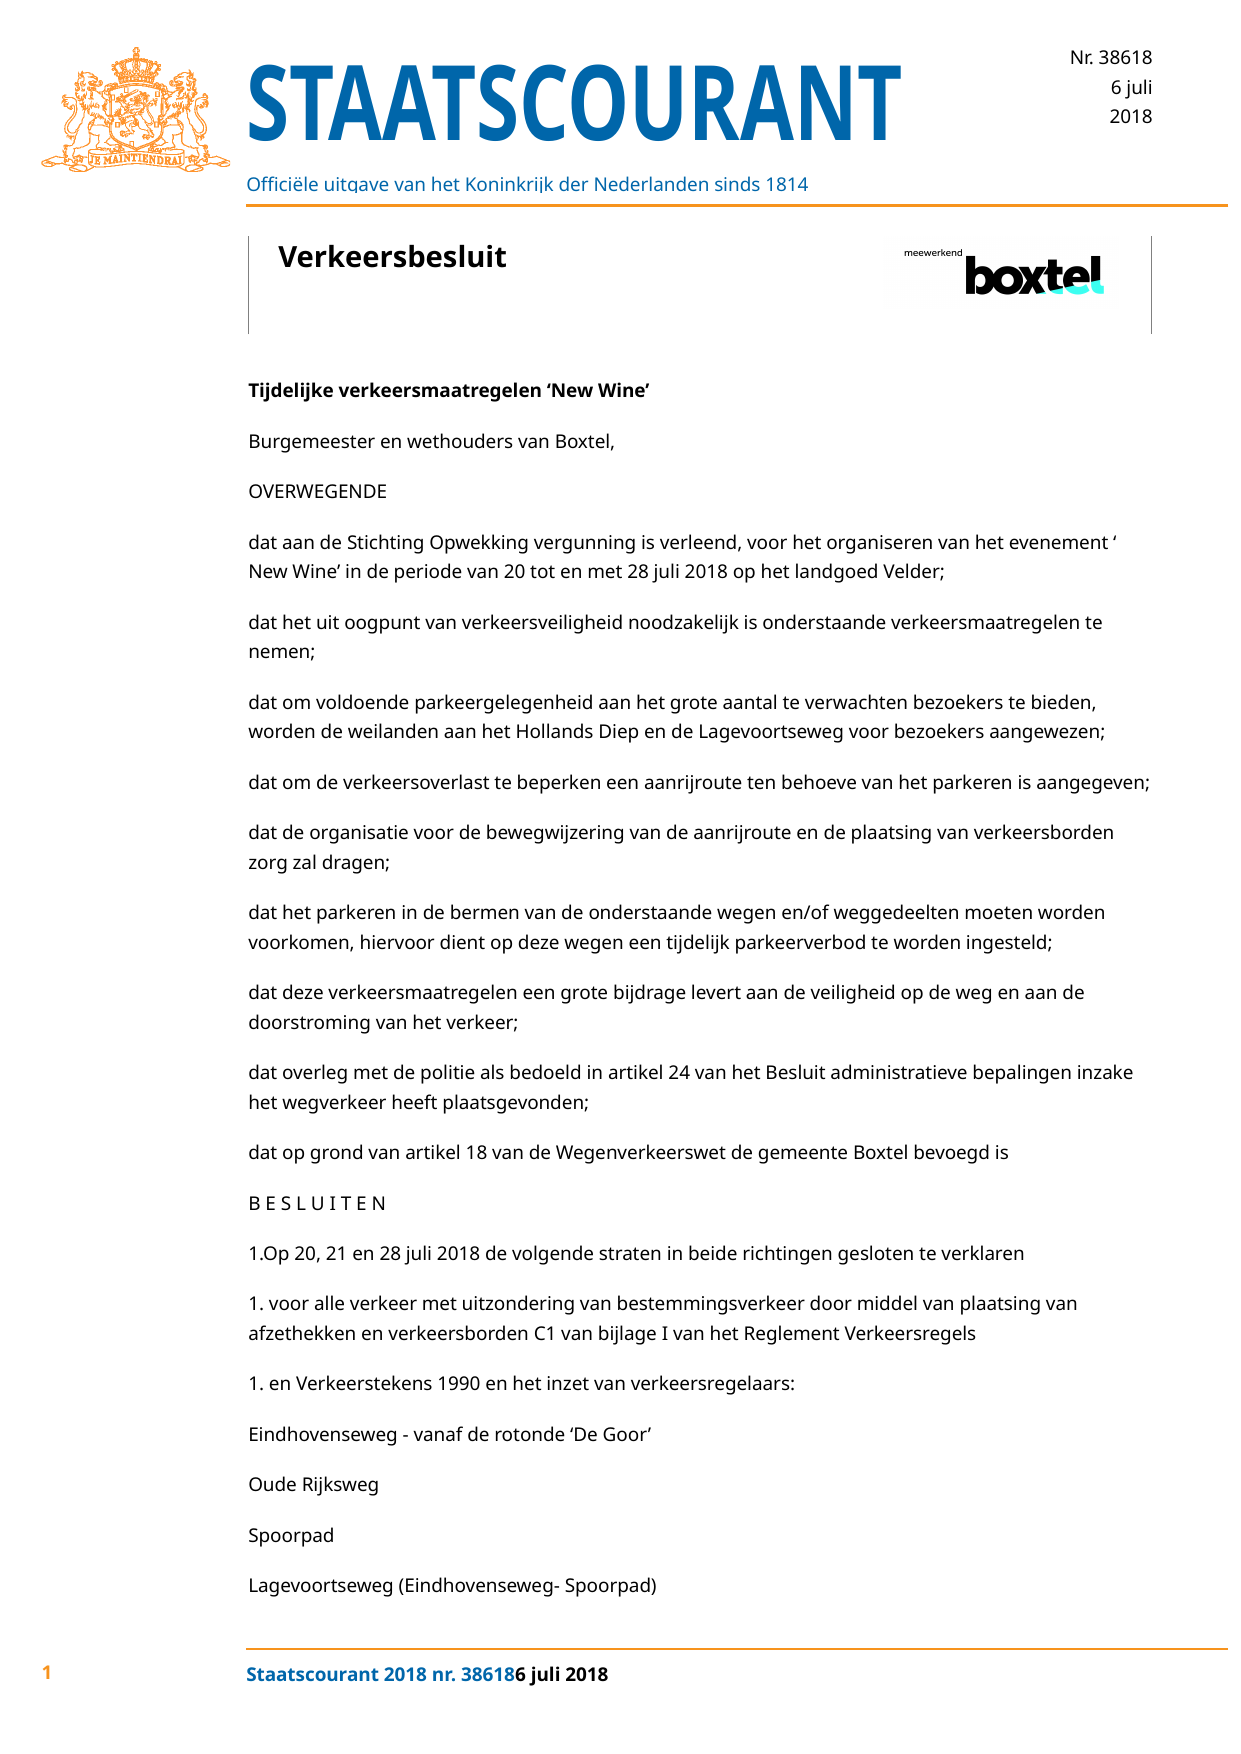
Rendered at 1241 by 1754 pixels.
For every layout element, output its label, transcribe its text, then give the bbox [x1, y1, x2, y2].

text dat deze verkeersmaatregelen een grote bijdrage levert aan de veiligheid op de weg en aan de doorstroming van het verkeer; [248, 979, 1152, 1035]
text dat het parkeren in de bermen van de onderstaande wegen en/of weggedeelten moeten worden voorkomen, hiervoor dient op deze wegen een tijdelijk parkeerverbod te worden ingesteld; [248, 899, 1152, 955]
text dat op grond van artikel 18 van de Wegenverkeerswet de gemeente Boxtel bevoegd is [248, 1139, 1152, 1165]
picture [41, 47, 231, 172]
text B E S L U I T E N [248, 1190, 1152, 1216]
text Eindhovenseweg - vanaf de rotonde ‘De Goor’ [248, 1421, 1152, 1447]
text Oude Rijksweg [248, 1471, 1152, 1497]
picture [882, 236, 1119, 309]
text dat de organisatie voor de bewegwijzering van de aanrijroute en de plaatsing van verkeersborden zorg zal dragen; [248, 819, 1152, 875]
text dat om voldoende parkeergelegenheid aan het grote aantal te verwachten bezoekers te bieden, worden de weilanden aan het Hollands Diep en de Lagevoortseweg voor bezoekers aangewezen; [248, 689, 1152, 744]
text Spoorpad [248, 1522, 1152, 1548]
text 1.Op 20, 21 en 28 juli 2018 de volgende straten in beide richtingen gesloten te verklaren [248, 1240, 1152, 1266]
text Lagevoortseweg (Eindhovenseweg- Spoorpad) [248, 1572, 1152, 1598]
text OVERWEGENDE [248, 478, 1152, 504]
text dat om de verkeersoverlast te beperken een aanrijroute ten behoeve van het parkeren is aangegeven; [248, 769, 1152, 795]
text dat het uit oogpunt van verkeersveiligheid noodzakelijk is onderstaande verkeersmaatregelen te nemen; [248, 609, 1152, 664]
text dat aan de Stichting Opwekking vergunning is verleend, voor het organiseren van het evenement ‘ New Wine’ in de periode van 20 tot en met 28 juli 2018 op het landgoed Velder; [248, 529, 1152, 584]
table_header [850, 236, 1151, 334]
text dat overleg met de politie als bedoeld in artikel 24 van het Besluit administratieve bepalingen inzake het wegverkeer heeft plaatsgevonden; [248, 1059, 1152, 1115]
table_header Verkeersbesluit [249, 236, 850, 334]
text Burgemeester en wethouders van Boxtel, [248, 428, 1152, 454]
text 1. en Verkeerstekens 1990 en het inzet van verkeersregelaars: [248, 1371, 1152, 1396]
text 1. voor alle verkeer met uitzondering van bestemmingsverkeer door middel van plaatsing van afzethekken en verkeersborden C1 van bijlage I van het Reglement Verkeersregels [248, 1291, 1152, 1346]
text Tijdelijke verkeersmaatregelen ‘New Wine’ [248, 378, 1152, 403]
